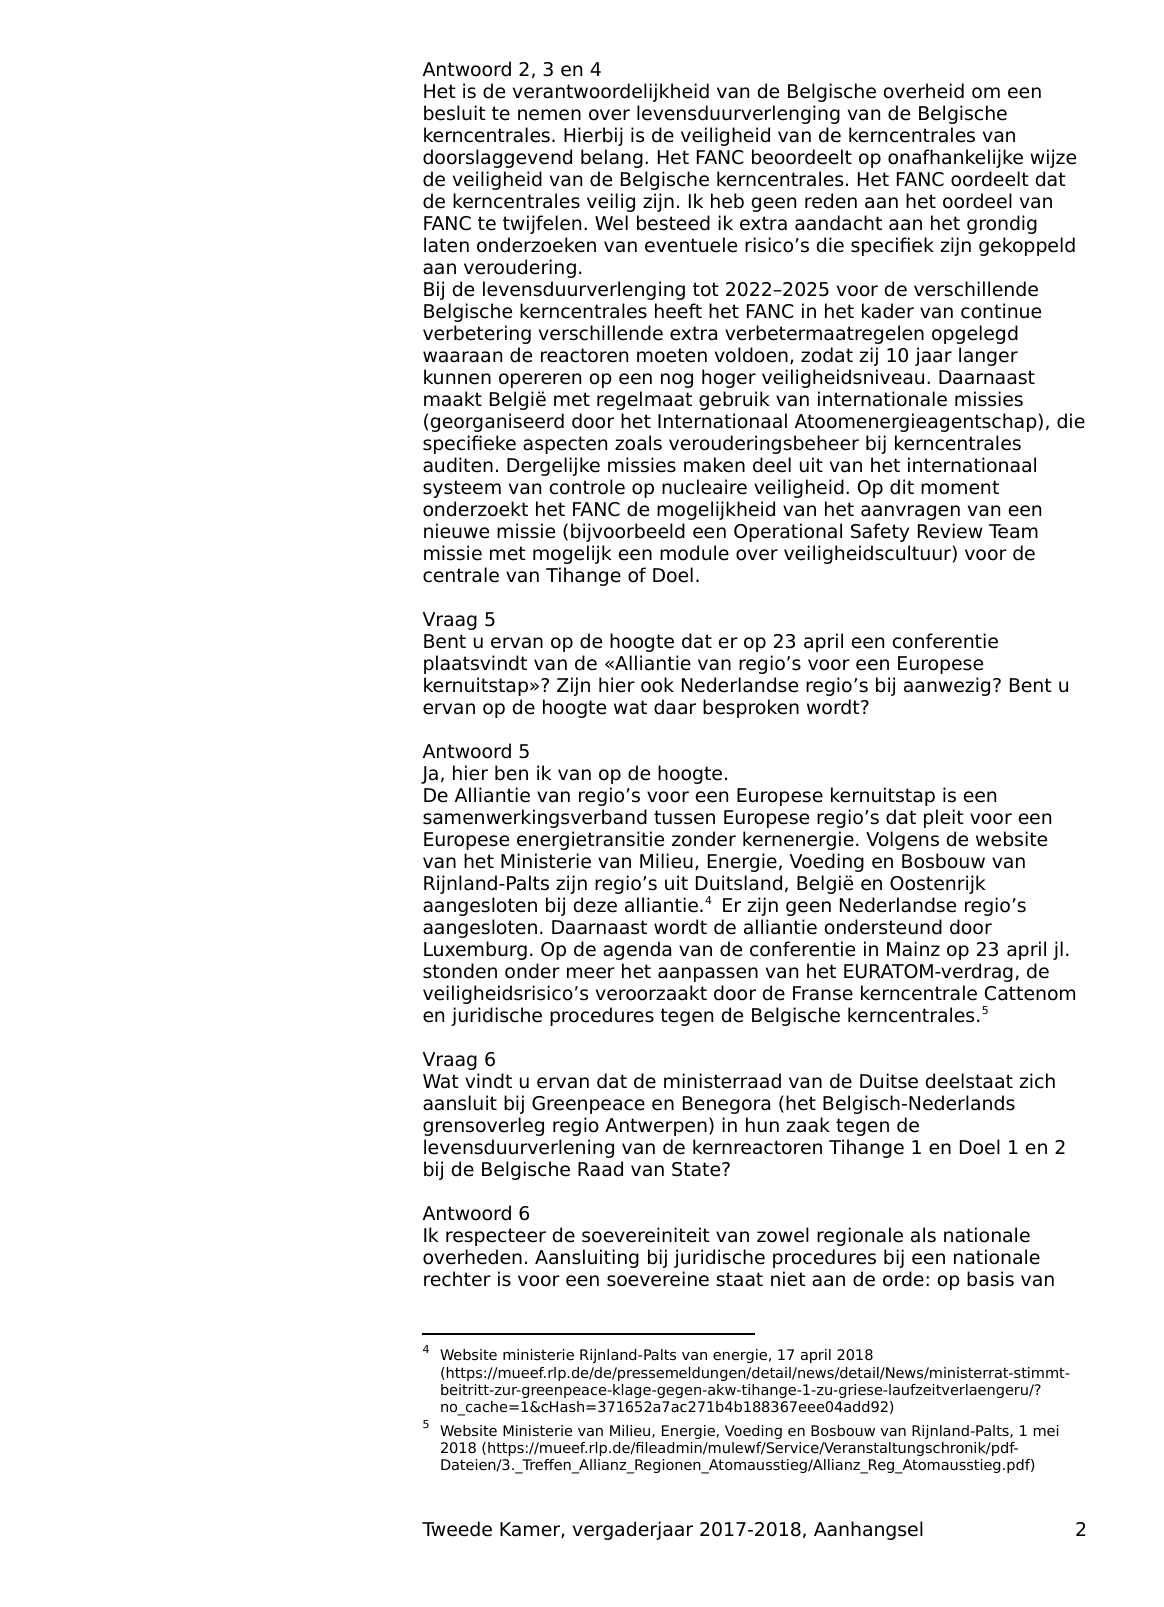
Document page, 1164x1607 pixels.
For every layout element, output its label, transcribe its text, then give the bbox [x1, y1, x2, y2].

text Antwoord 6 [422, 1203, 1087, 1225]
text Wat vindt u ervan dat de ministerraad van de Duitse deelstaat zich aansluit bij Greenpeace en Benegora (het Belgisch-Nederlands grensoverleg regio Antwerpen) in hun zaak tegen de levensduurverlening van de kernreactoren Tihange 1 en Doel 1 en 2 bij de Belgische Raad van State? [422, 1071, 1087, 1181]
text Antwoord 5 [422, 741, 1087, 763]
text Vraag 6 [422, 1049, 1087, 1071]
text Bent u ervan op de hoogte dat er op 23 april een conferentie plaatsvindt van de «Alliantie van regio’s voor een Europese kernuitstap»? Zijn hier ook Nederlandse regio’s bij aanwezig? Bent u ervan op de hoogte wat daar besproken wordt? [422, 631, 1087, 719]
text Website Ministerie van Milieu, Energie, Voeding en Bosbouw van Rijnland-Palts, 1 mei 2018 (https://mueef.rlp.de/fileadmin/mulewf/Service/Veranstaltungschronik/pdf-Dateien/3._Treffen_Allianz_Regionen_Atomausstieg/Allianz_Reg_Atomausstieg.pdf) [422, 1418, 1087, 1474]
text Ja, hier ben ik van op de hoogte. [422, 763, 1087, 785]
text Vraag 5 [422, 609, 1087, 631]
text Het is de verantwoordelijkheid van de Belgische overheid om een besluit te nemen over levensduurverlenging van de Belgische kerncentrales. Hierbij is de veiligheid van de kerncentrales van doorslaggevend belang. Het FANC beoordeelt op onafhankelijke wijze de veiligheid van de Belgische kerncentrales. Het FANC oordeelt dat de kerncentrales veilig zijn. Ik heb geen reden aan het oordeel van FANC te twijfelen. Wel besteed ik extra aandacht aan het grondig laten onderzoeken van eventuele risico’s die specifiek zijn gekoppeld aan veroudering. [422, 81, 1087, 279]
text De Alliantie van regio’s voor een Europese kernuitstap is een samenwerkingsverband tussen Europese regio’s dat pleit voor een Europese energietransitie zonder kernenergie. Volgens de website van het Ministerie van Milieu, Energie, Voeding en Bosbouw van Rijnland-Palts zijn regio’s uit Duitsland, België en Oostenrijk aangesloten bij deze alliantie. Er zijn geen Nederlandse regio’s aangesloten. Daarnaast wordt de alliantie ondersteund door Luxemburg. Op de agenda van de conferentie in Mainz op 23 april jl. stonden onder meer het aanpassen van het EURATOM-verdrag, de veiligheidsrisico’s veroorzaakt door de Franse kerncentrale Cattenom en juridische procedures tegen de Belgische kerncentrales. [422, 785, 1087, 1027]
text Ik respecteer de soevereiniteit van zowel regionale als nationale overheden. Aansluiting bij juridische procedures bij een nationale rechter is voor een soevereine staat niet aan de orde: op basis van [422, 1225, 1087, 1291]
text Website ministerie Rijnland-Palts van energie, 17 april 2018 (https://mueef.rlp.de/de/pressemeldungen/detail/news/detail/News/ministerrat-stimmt-beitritt-zur-greenpeace-klage-gegen-akw-tihange-1-zu-griese-laufzeitverlaengeru/?no_cache=1&cHash=371652a7ac271b4b188367eee04add92) [422, 1343, 1087, 1416]
text Antwoord 2, 3 en 4 [422, 59, 1087, 81]
text Bij de levensduurverlenging tot 2022–2025 voor de verschillende Belgische kerncentrales heeft het FANC in het kader van continue verbetering verschillende extra verbetermaatregelen opgelegd waaraan de reactoren moeten voldoen, zodat zij 10 jaar langer kunnen opereren op een nog hoger veiligheidsniveau. Daarnaast maakt België met regelmaat gebruik van internationale missies (georganiseerd door het Internationaal Atoomenergieagentschap), die specifieke aspecten zoals verouderingsbeheer bij kerncentrales auditen. Dergelijke missies maken deel uit van het internationaal systeem van controle op nucleaire veiligheid. Op dit moment onderzoekt het FANC de mogelijkheid van het aanvragen van een nieuwe missie (bijvoorbeeld een Operational Safety Review Team missie met mogelijk een module over veiligheidscultuur) voor de centrale van Tihange of Doel. [422, 279, 1087, 587]
